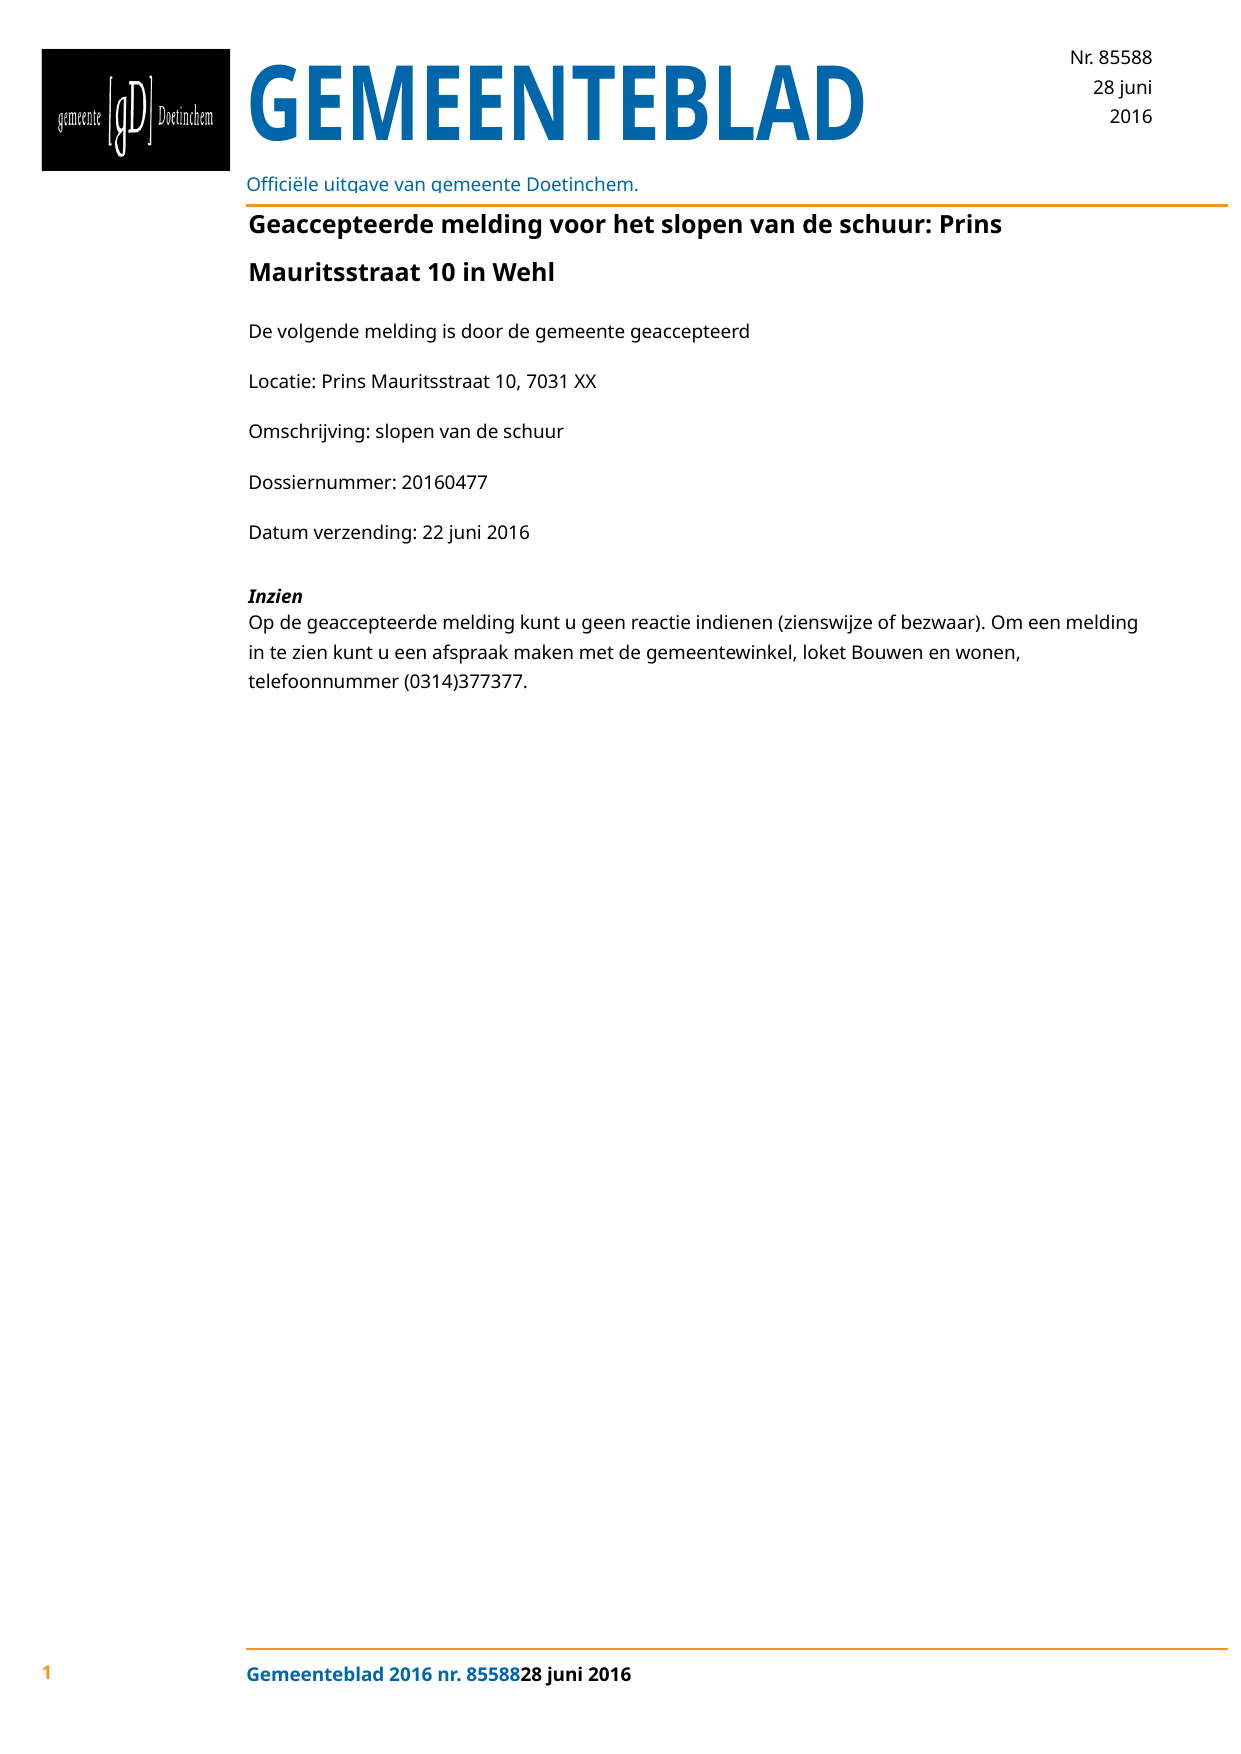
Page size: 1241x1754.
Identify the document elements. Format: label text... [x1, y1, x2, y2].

text Datum verzending: 22 juni 2016 [248, 519, 1152, 545]
text Op de geaccepteerde melding kunt u geen reactie indienen (zienswijze of bezwaar). Om een melding in te zien kunt u een afspraak maken met de gemeentewinkel, loket Bouwen en wonen, telefoonnummer (0314)377377. [248, 609, 1152, 694]
text Inzien [248, 583, 1152, 609]
picture [41, 47, 231, 172]
text Omschrijving: slopen van de schuur [248, 419, 1152, 444]
text Locatie: Prins Mauritsstraat 10, 7031 XX [248, 368, 1152, 394]
text De volgende melding is door de gemeente geaccepteerd [248, 318, 1152, 344]
text Geaccepteerde melding voor het slopen van de schuur: Prins Mauritsstraat 10 in Wehl [248, 207, 1152, 288]
text Dossiernummer: 20160477 [248, 469, 1152, 495]
